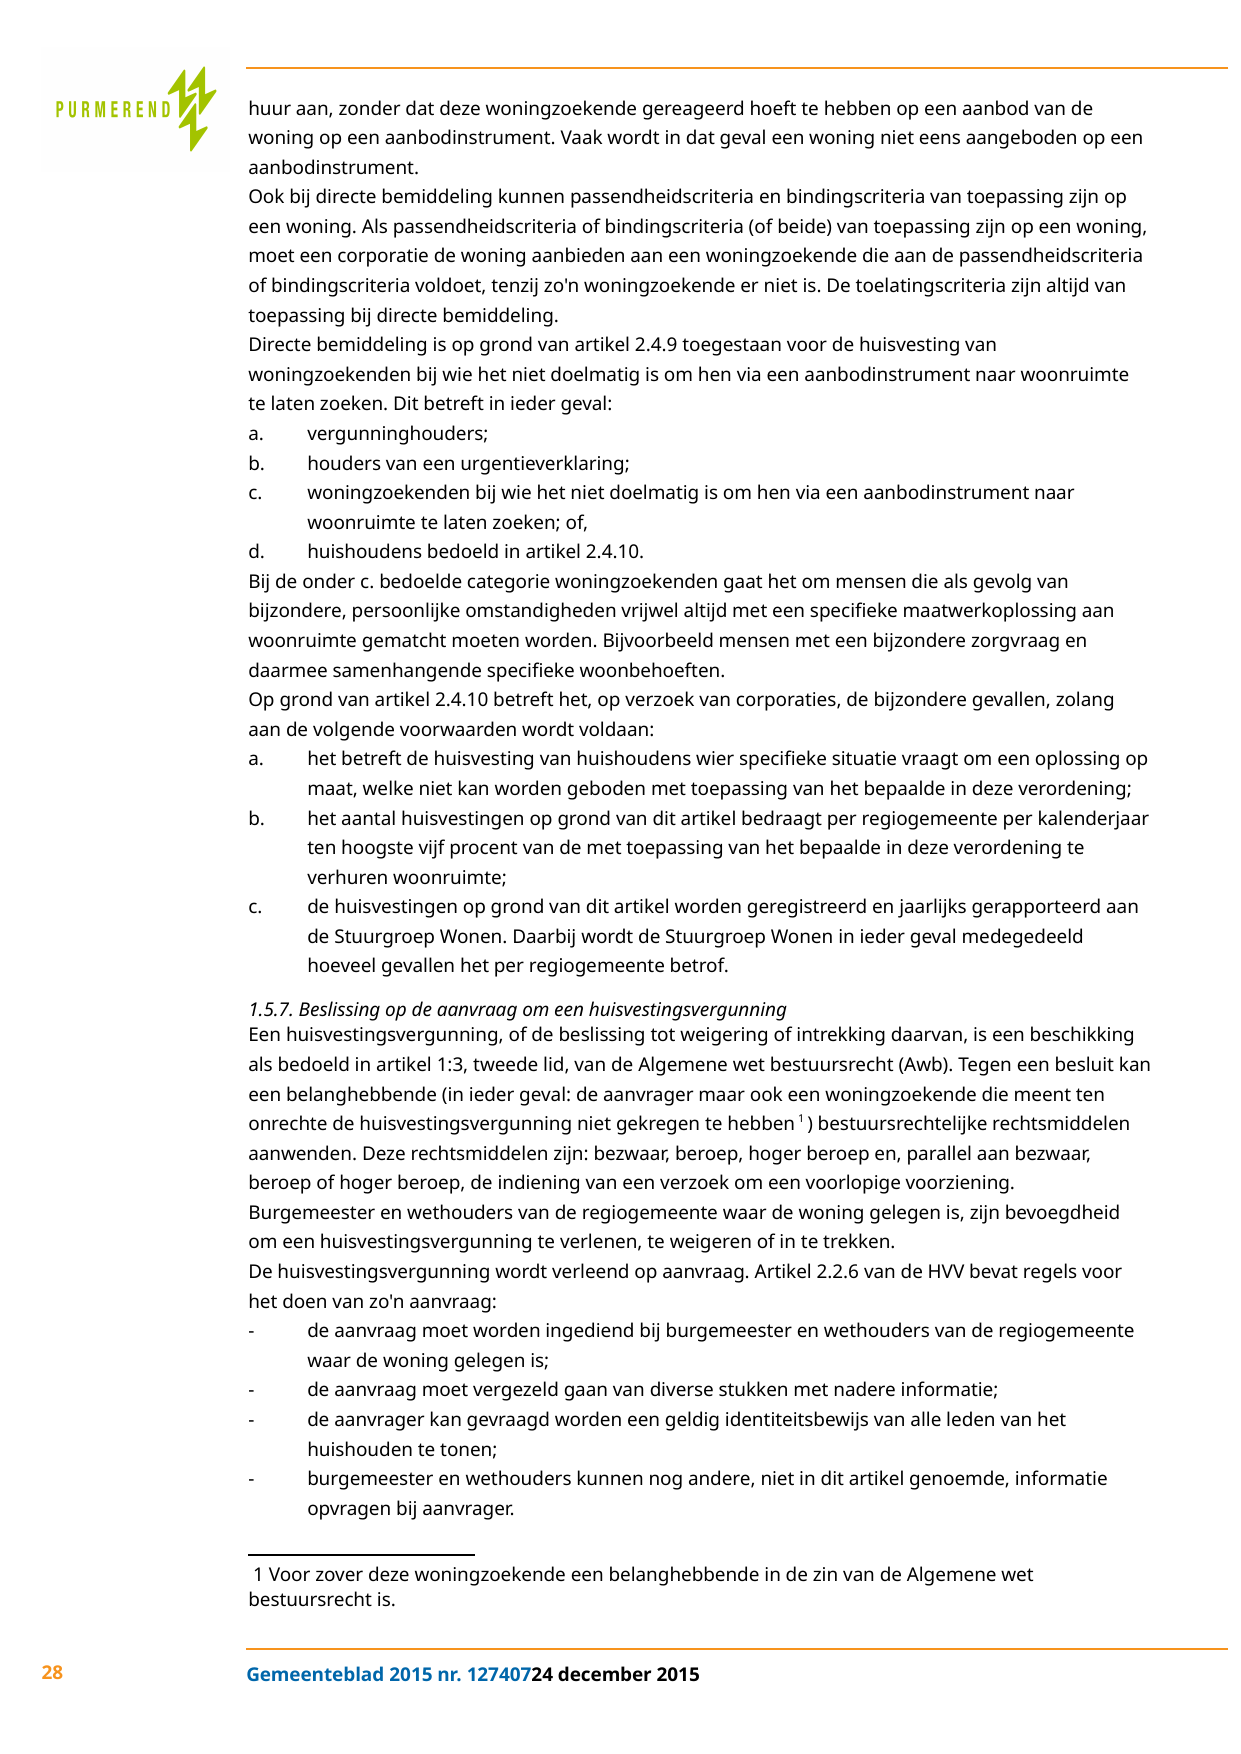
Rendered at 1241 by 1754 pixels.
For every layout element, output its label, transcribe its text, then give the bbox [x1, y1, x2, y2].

text De huisvestingsvergunning wordt verleend op aanvraag. Artikel 2.2.6 van de HVV bevat regels voor het doen van zo'n aanvraag: [248, 1258, 1152, 1313]
text Op grond van artikel 2.4.10 betreft het, op verzoek van corporaties, de bijzondere gevallen, zolang aan de volgende voorwaarden wordt voldaan: [248, 686, 1152, 742]
list vergunninghouders; [248, 420, 1152, 446]
text Bij de onder c. bedoelde categorie woningzoekenden gaat het om mensen die als gevolg van bijzondere, persoonlijke omstandigheden vrijwel altijd met een specifieke maatwerkoplossing aan woonruimte gematcht moeten worden. Bijvoorbeeld mensen met een bijzondere zorgvraag en daarmee samenhangende specifieke woonbehoeften. [248, 568, 1152, 683]
text Directe bemiddeling is op grond van artikel 2.4.9 toegestaan voor de huisvesting van woningzoekenden bij wie het niet doelmatig is om hen via een aanbodinstrument naar woonruimte te laten zoeken. Dit betreft in ieder geval: [248, 331, 1152, 416]
text huur aan, zonder dat deze woningzoekende gereageerd hoeft te hebben op een aanbod van de woning op een aanbodinstrument. Vaak wordt in dat geval een woning niet eens aangeboden op een aanbodinstrument. [248, 95, 1152, 180]
text Burgemeester en wethouders van de regiogemeente waar de woning gelegen is, zijn bevoegdheid om een huisvestingsvergunning te verlenen, te weigeren of in te trekken. [248, 1199, 1152, 1254]
list de aanvraag moet vergezeld gaan van diverse stukken met nadere informatie; [248, 1377, 1152, 1402]
list het aantal huisvestingen op grond van dit artikel bedraagt per regiogemeente per kalenderjaar ten hoogste vijf procent van de met toepassing van het bepaalde in deze verordening te verhuren woonruimte; [248, 805, 1152, 890]
list houders van een urgentieverklaring; [248, 450, 1152, 476]
list de huisvestingen op grond van dit artikel worden geregistreerd en jaarlijks gerapporteerd aan de Stuurgroep Wonen. Daarbij wordt de Stuurgroep Wonen in ieder geval medegedeeld hoeveel gevallen het per regiogemeente betrof. [248, 893, 1152, 978]
text Ook bij directe bemiddeling kunnen passendheidscriteria en bindingscriteria van toepassing zijn op een woning. Als passendheidscriteria of bindingscriteria (of beide) van toepassing zijn op een woning, moet een corporatie de woning aanbieden aan een woningzoekende die aan de passendheidscriteria of bindingscriteria voldoet, tenzij zo'n woningzoekende er niet is. De toelatingscriteria zijn altijd van toepassing bij directe bemiddeling. [248, 183, 1152, 328]
list het betreft de huisvesting van huishoudens wier specifieke situatie vraagt om een oplossing op maat, welke niet kan worden geboden met toepassing van het bepaalde in deze verordening; [248, 746, 1152, 801]
list woningzoekenden bij wie het niet doelmatig is om hen via een aanbodinstrument naar woonruimte te laten zoeken; of, [248, 479, 1152, 535]
list de aanvrager kan gevraagd worden een geldig identiteitsbewijs van alle leden van het huishouden te tonen; [248, 1406, 1152, 1461]
picture [41, 47, 231, 172]
list burgemeester en wethouders kunnen nog andere, niet in dit artikel genoemde, informatie opvragen bij aanvrager. [248, 1465, 1152, 1521]
list de aanvraag moet worden ingediend bij burgemeester en wethouders van de regiogemeente waar de woning gelegen is; [248, 1317, 1152, 1373]
text Een huisvestingsvergunning, of de beslissing tot weigering of intrekking daarvan, is een beschikking als bedoeld in artikel 1:3, tweede lid, van de Algemene wet bestuursrecht (Awb). Tegen een besluit kan een belanghebbende (in ieder geval: de aanvrager maar ook een woningzoekende die meent ten onrechte de huisvestingsvergunning niet gekregen te hebben) bestuursrechtelijke rechtsmiddelen aanwenden. Deze rechtsmiddelen zijn: bezwaar, beroep, hoger beroep en, parallel aan bezwaar, beroep of hoger beroep, de indiening van een verzoek om een voorlopige voorziening. [248, 1022, 1152, 1195]
list huishoudens bedoeld in artikel 2.4.10. [248, 538, 1152, 564]
text 1.5.7. Beslissing op de aanvraag om een huisvestingsvergunning [248, 996, 1152, 1022]
text Voor zover deze woningzoekende een belanghebbende in de zin van de Algemene wet bestuursrecht is. [248, 1561, 1152, 1612]
